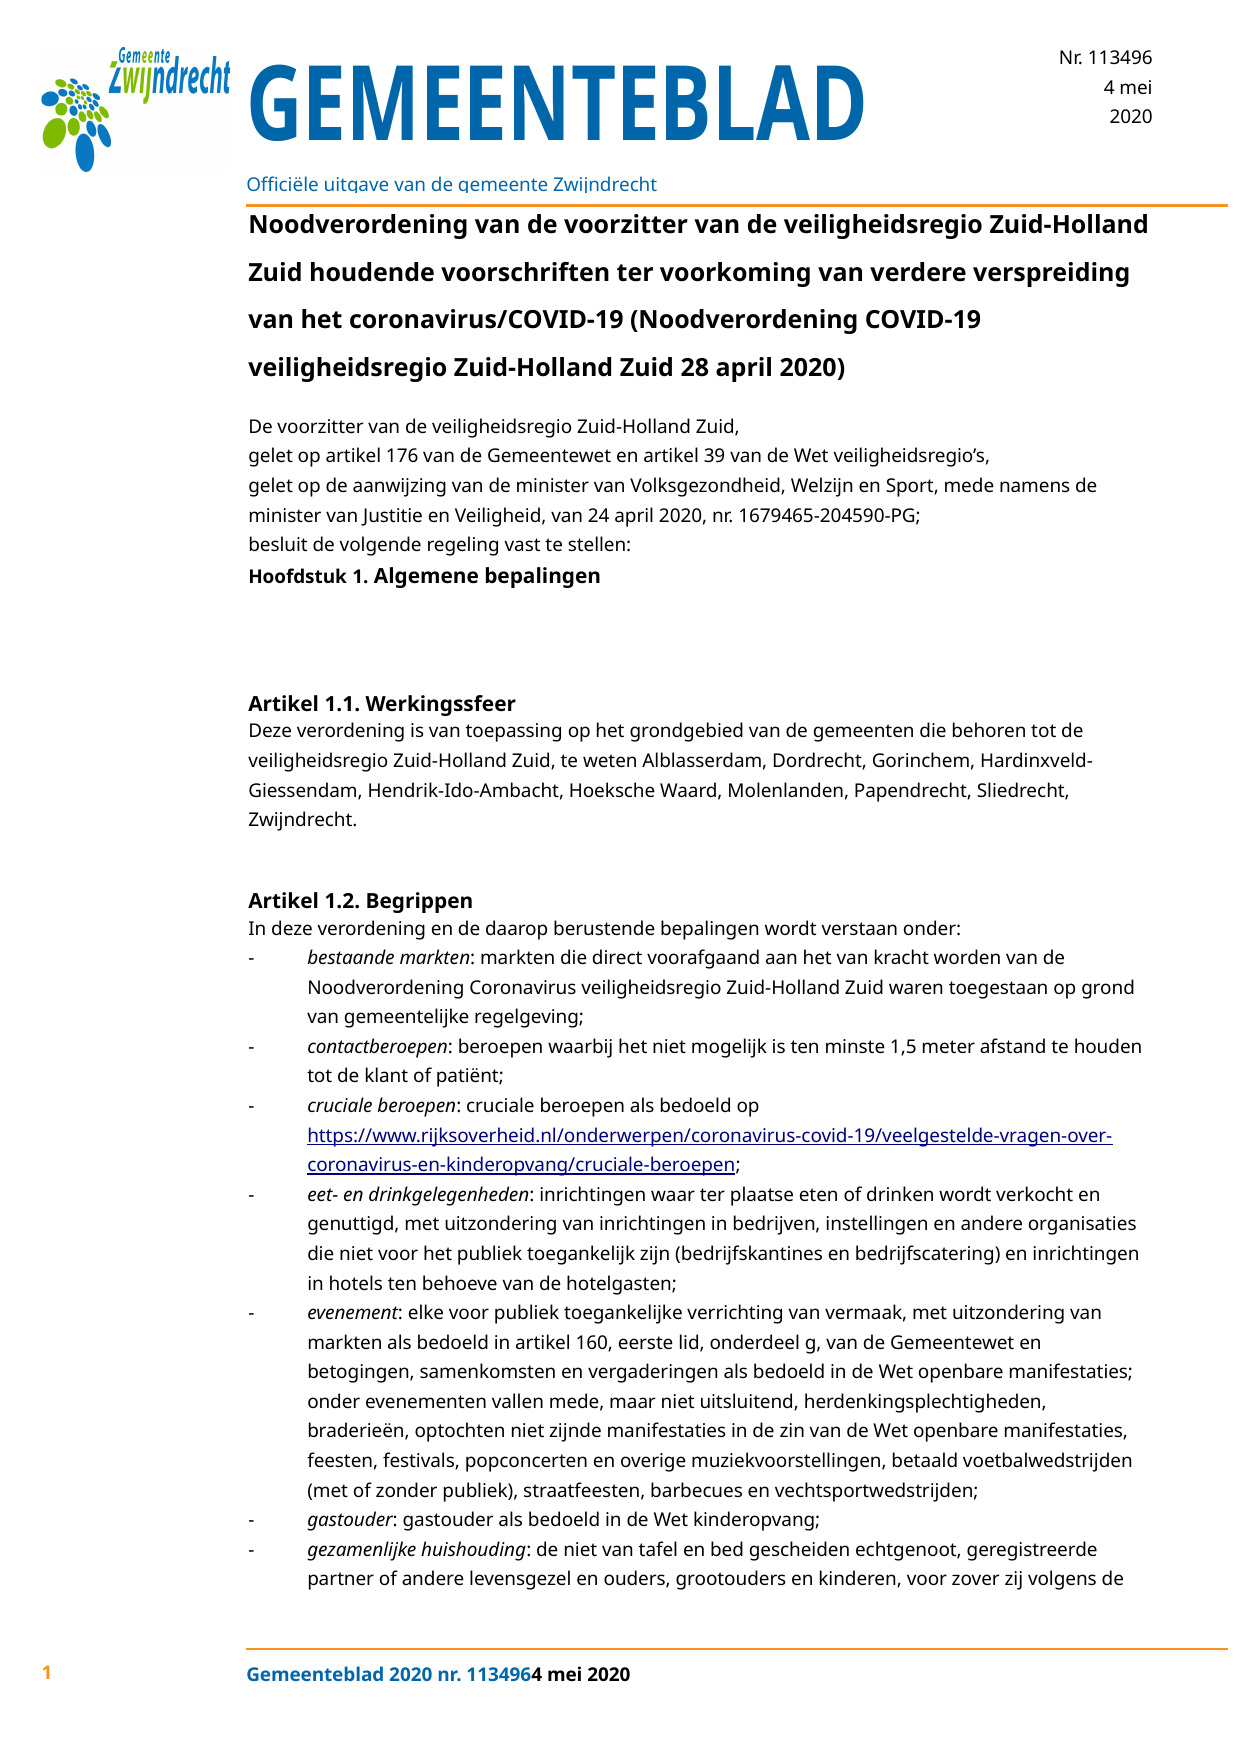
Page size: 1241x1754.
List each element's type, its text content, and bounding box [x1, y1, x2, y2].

text Noodverordening van de voorzitter van de veiligheidsregio Zuid-Holland Zuid houdende voorschriften ter voorkoming van verdere verspreiding van het coronavirus/COVID-19 (Noodverordening COVID-19 veiligheidsregio Zuid-Holland Zuid 28 april 2020) [248, 207, 1152, 384]
text De voorzitter van de veiligheidsregio Zuid-Holland Zuid, [248, 413, 1152, 439]
picture [41, 47, 231, 172]
text gelet op de aanwijzing van de minister van Volksgezondheid, Welzijn en Sport, mede namens de minister van Justitie en Veiligheid, van 24 april 2020, nr. 1679465-204590-PG; [248, 472, 1152, 528]
text besluit de volgende regeling vast te stellen: [248, 531, 1152, 557]
list evenement: elke voor publiek toegankelijke verrichting van vermaak, met uitzondering van markten als bedoeld in artikel 160, eerste lid, onderdeel g, van de Gemeentewet en betogingen, samenkomsten en vergaderingen als bedoeld in de Wet openbare manifestaties; onder evenementen vallen mede, maar niet uitsluitend, herdenkingsplechtigheden, braderieën, optochten niet zijnde manifestaties in de zin van de Wet openbare manifestaties, feesten, festivals, popconcerten en overige muziekvoorstellingen, betaald voetbalwedstrijden (met of zonder publiek), straatfeesten, barbecues en vechtsportwedstrijden; [248, 1299, 1152, 1503]
list contactberoepen: beroepen waarbij het niet mogelijk is ten minste 1,5 meter afstand te houden tot de klant of patiënt; [248, 1033, 1152, 1088]
list bestaande markten: markten die direct voorafgaand aan het van kracht worden van de Noodverordening Coronavirus veiligheidsregio Zuid-Holland Zuid waren toegestaan op grond van gemeentelijke regelgeving; [248, 944, 1152, 1029]
text Artikel 1.2. Begrippen [248, 886, 1152, 915]
list eet- en drinkgelegenheden: inrichtingen waar ter plaatse eten of drinken wordt verkocht en genuttigd, met uitzondering van inrichtingen in bedrijven, instellingen en andere organisaties die niet voor het publiek toegankelijk zijn (bedrijfskantines en bedrijfscatering) en inrichtingen in hotels ten behoeve van de hotelgasten; [248, 1181, 1152, 1296]
text Hoofdstuk 1. Algemene bepalingen [248, 561, 1152, 589]
text Deze verordening is van toepassing op het grondgebied van de gemeenten die behoren tot de veiligheidsregio Zuid-Holland Zuid, te weten Alblasserdam, Dordrecht, Gorinchem, Hardinxveld- Giessendam, Hendrik-Ido-Ambacht, Hoeksche Waard, Molenlanden, Papendrecht, Sliedrecht, Zwijndrecht. [248, 718, 1152, 832]
list gastouder: gastouder als bedoeld in de Wet kinderopvang; [248, 1506, 1152, 1532]
text Artikel 1.1. Werkingssfeer [248, 689, 1152, 718]
text gelet op artikel 176 van de Gemeentewet en artikel 39 van de Wet veiligheidsregio’s, [248, 443, 1152, 468]
list cruciale beroepen: cruciale beroepen als bedoeld op https://www.rijksoverheid.nl/onderwerpen/coronavirus-covid-19/veelgestelde-vragen-over-coronavirus-en-kinderopvang/cruciale-beroepen; [248, 1092, 1152, 1177]
list gezamenlijke huishouding: de niet van tafel en bed gescheiden echtgenoot, geregistreerde partner of andere levensgezel en ouders, grootouders en kinderen, voor zover zij volgens de [248, 1536, 1152, 1591]
text In deze verordening en de daarop berustende bepalingen wordt verstaan onder: [248, 915, 1152, 941]
